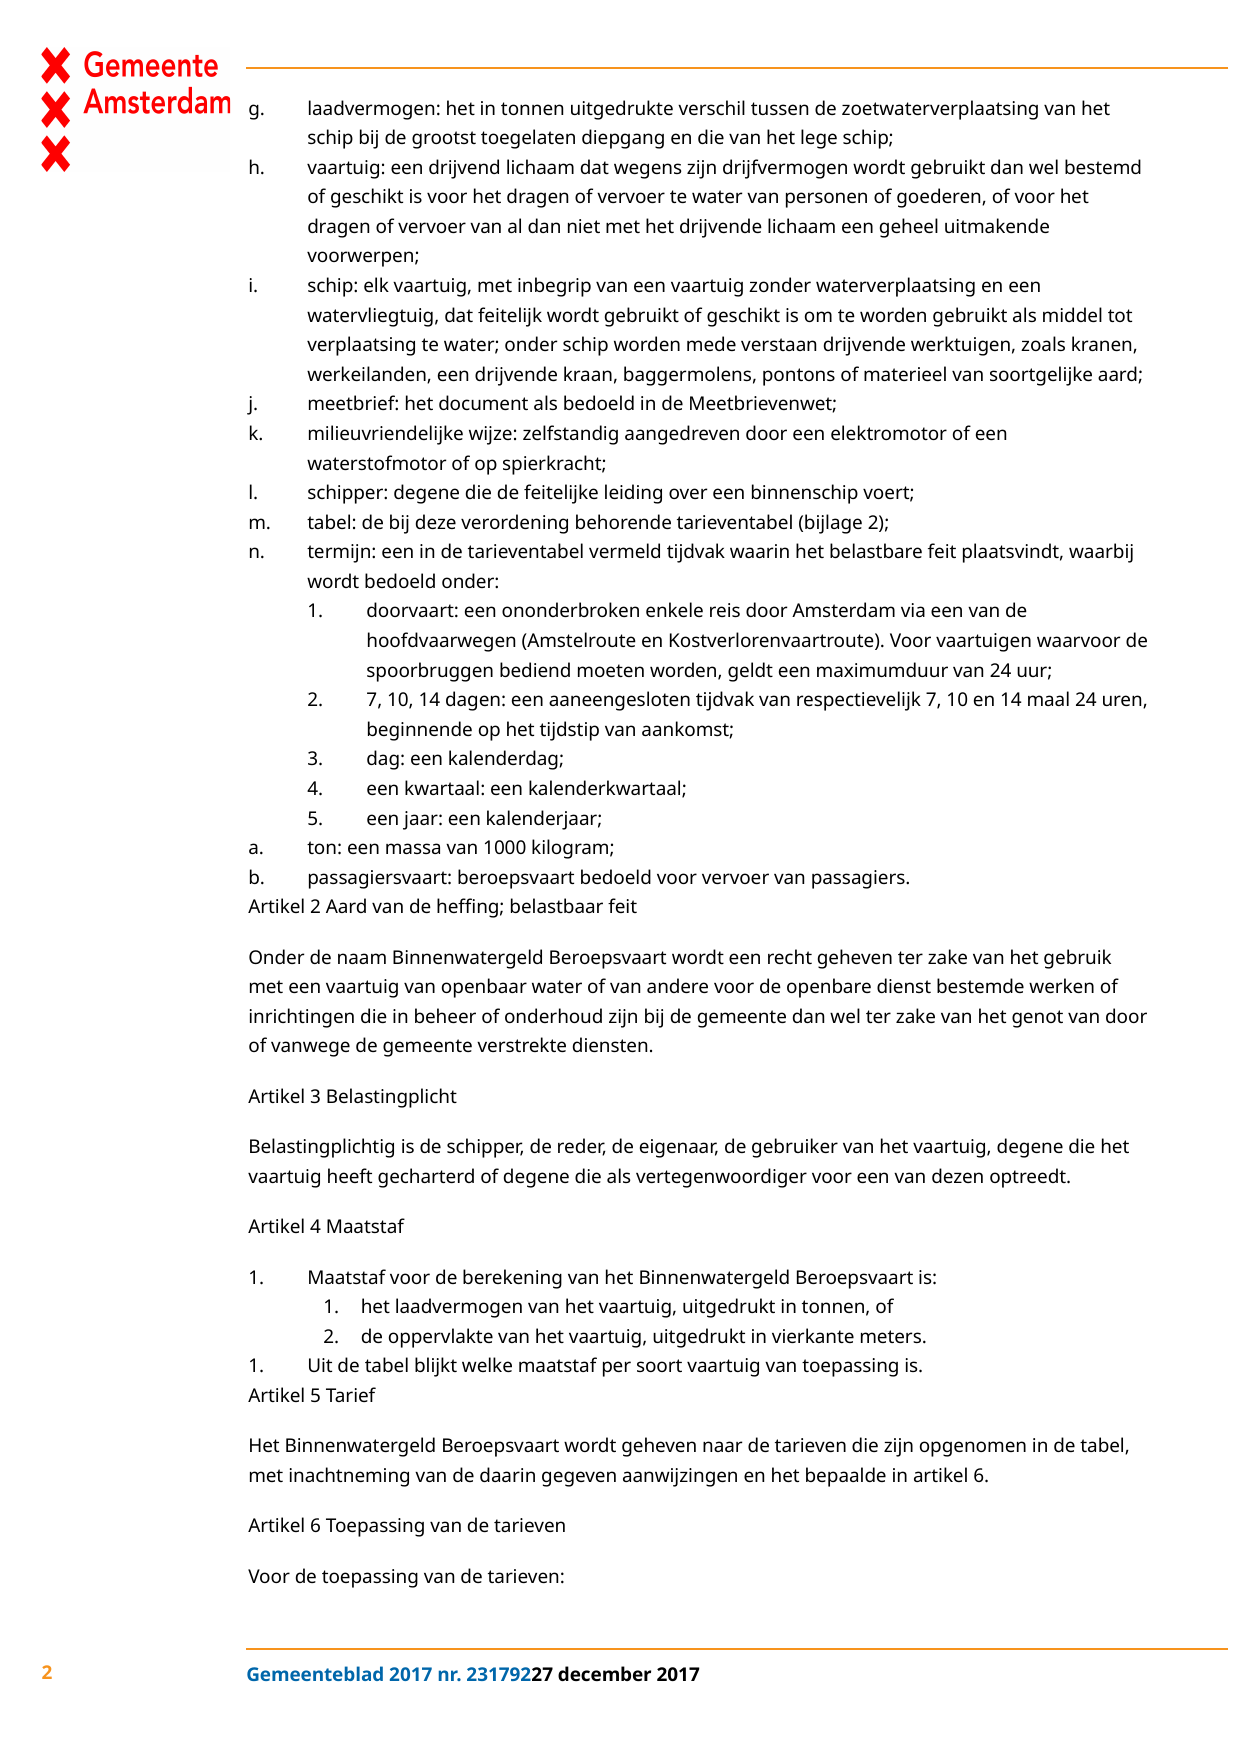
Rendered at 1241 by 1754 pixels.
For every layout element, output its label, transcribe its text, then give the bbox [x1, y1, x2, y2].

list Maatstaf voor de berekening van het Binnenwatergeld Beroepsvaart is: [248, 1264, 1152, 1290]
list doorvaart: een ononderbroken enkele reis door Amsterdam via een van de hoofdvaarwegen (Amstelroute en Kostverlorenvaartroute). Voor vaartuigen waarvoor de spoorbruggen bediend moeten worden, geldt een maximumduur van 24 uur; [307, 598, 1152, 683]
list ton: een massa van 1000 kilogram; [248, 834, 1152, 860]
list schipper: degene die de feitelijke leiding over een binnenschip voert; [248, 479, 1152, 505]
text Belastingplichtig is de schipper, de reder, de eigenaar, de gebruiker van het vaartuig, degene die het vaartuig heeft gecharterd of degene die als vertegenwoordiger voor een van dezen optreedt. [248, 1133, 1152, 1189]
list termijn: een in de tarieventabel vermeld tijdvak waarin het belastbare feit plaatsvindt, waarbij wordt bedoeld onder: [248, 538, 1152, 594]
list laadvermogen: het in tonnen uitgedrukte verschil tussen de zoetwaterverplaatsing van het schip bij de grootst toegelaten diepgang en die van het lege schip; [248, 95, 1152, 150]
text Artikel 3 Belastingplicht [248, 1083, 1152, 1109]
list meetbrief: het document als bedoeld in de Meetbrievenwet; [248, 391, 1152, 416]
text Het Binnenwatergeld Beroepsvaart wordt geheven naar de tarieven die zijn opgenomen in de tabel, met inachtneming van de daarin gegeven aanwijzingen en het bepaalde in artikel 6. [248, 1433, 1152, 1488]
list een kwartaal: een kalenderkwartaal; [307, 775, 1152, 801]
list 7, 10, 14 dagen: een aaneengesloten tijdvak van respectievelijk 7, 10 en 14 maal 24 uren, beginnende op het tijdstip van aankomst; [307, 686, 1152, 742]
list de oppervlakte van het vaartuig, uitgedrukt in vierkante meters. [323, 1323, 1152, 1349]
list het laadvermogen van het vaartuig, uitgedrukt in tonnen, of [323, 1293, 1152, 1319]
picture [41, 47, 231, 172]
list Uit de tabel blijkt welke maatstaf per soort vaartuig van toepassing is. [248, 1353, 1152, 1378]
list een jaar: een kalenderjaar; [307, 805, 1152, 831]
text Artikel 4 Maatstaf [248, 1213, 1152, 1239]
list vaartuig: een drijvend lichaam dat wegens zijn drijfvermogen wordt gebruikt dan wel bestemd of geschikt is voor het dragen of vervoer te water van personen of goederen, of voor het dragen of vervoer van al dan niet met het drijvende lichaam een geheel uitmakende voorwerpen; [248, 154, 1152, 268]
text Artikel 2 Aard van de heffing; belastbaar feit [248, 893, 1152, 919]
text Onder de naam Binnenwatergeld Beroepsvaart wordt een recht geheven ter zake van het gebruik met een vaartuig van openbaar water of van andere voor de openbare dienst bestemde werken of inrichtingen die in beheer of onderhoud zijn bij de gemeente dan wel ter zake van het genot van door of vanwege de gemeente verstrekte diensten. [248, 944, 1152, 1058]
list passagiersvaart: beroepsvaart bedoeld voor vervoer van passagiers. [248, 864, 1152, 890]
text Voor de toepassing van de tarieven: [248, 1563, 1152, 1589]
text Artikel 5 Tarief [248, 1382, 1152, 1408]
list milieuvriendelijke wijze: zelfstandig aangedreven door een elektromotor of een waterstofmotor of op spierkracht; [248, 420, 1152, 476]
text Artikel 6 Toepassing van de tarieven [248, 1513, 1152, 1538]
list tabel: de bij deze verordening behorende tarieventabel (bijlage 2); [248, 509, 1152, 535]
list schip: elk vaartuig, met inbegrip van een vaartuig zonder waterverplaatsing en een watervliegtuig, dat feitelijk wordt gebruikt of geschikt is om te worden gebruikt als middel tot verplaatsing te water; onder schip worden mede verstaan drijvende werktuigen, zoals kranen, werkeilanden, een drijvende kraan, baggermolens, pontons of materieel van soortgelijke aard; [248, 272, 1152, 387]
list dag: een kalenderdag; [307, 746, 1152, 771]
